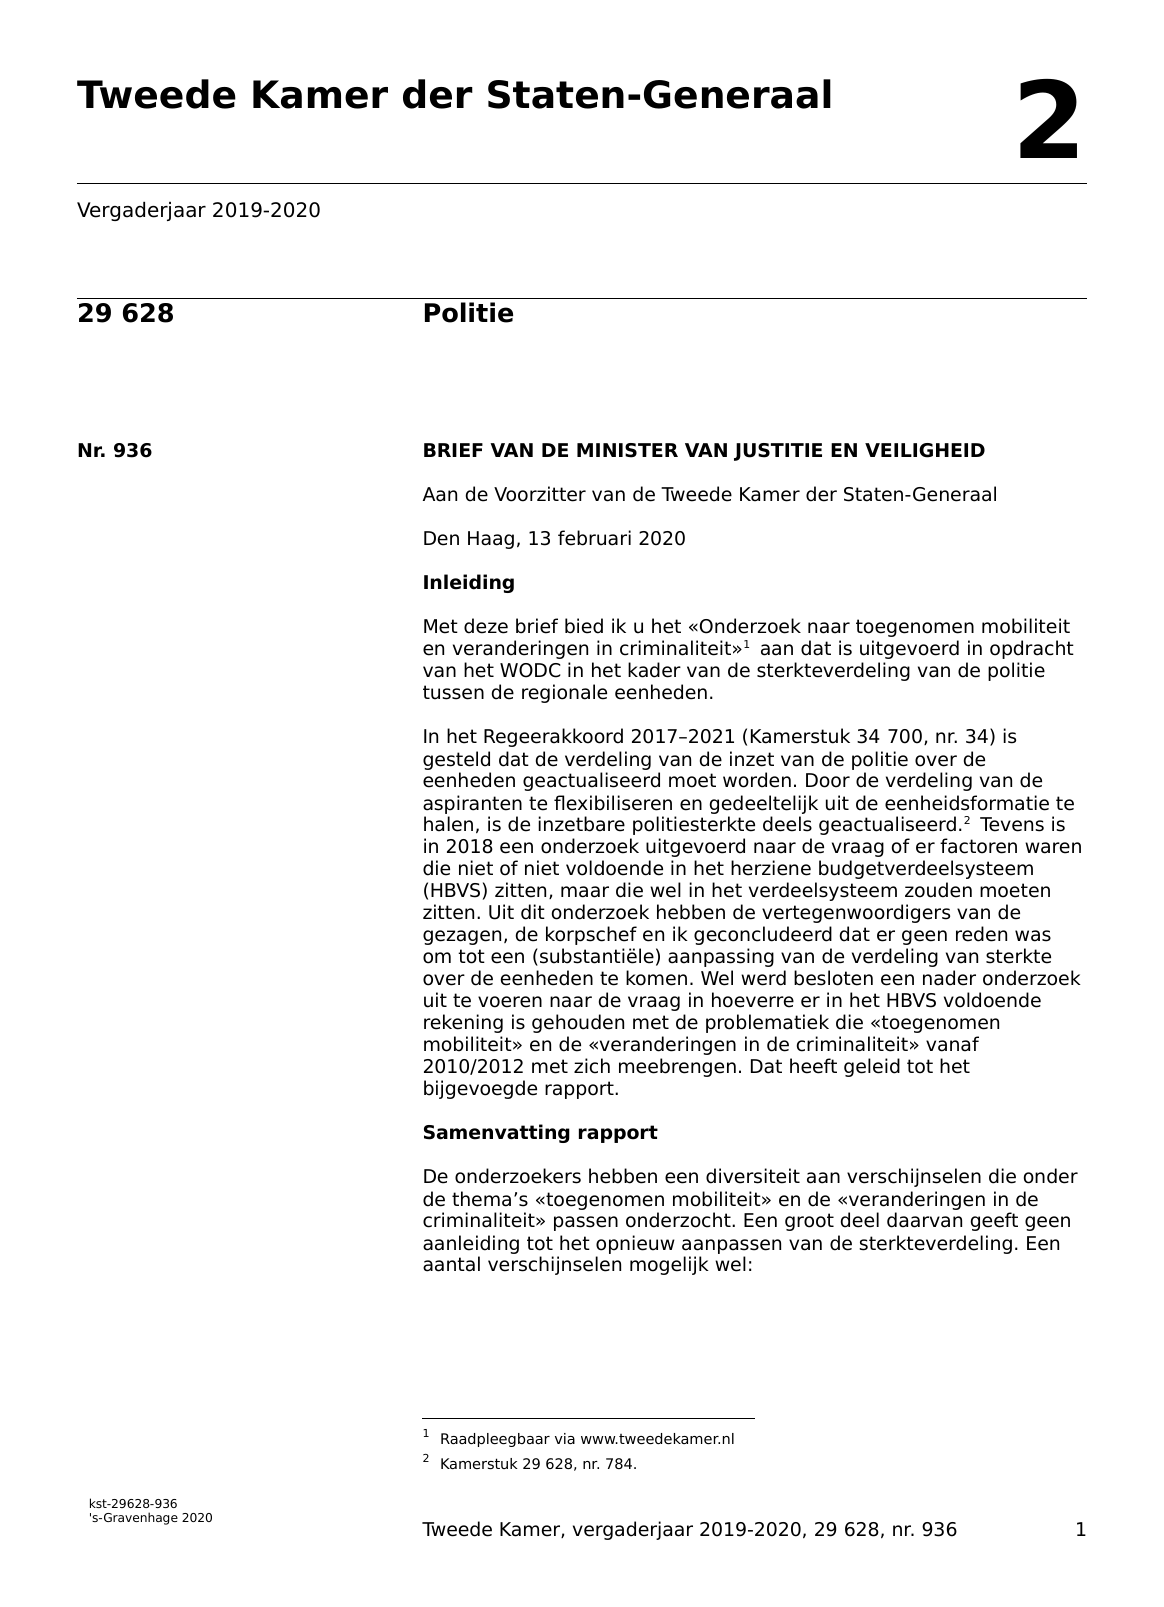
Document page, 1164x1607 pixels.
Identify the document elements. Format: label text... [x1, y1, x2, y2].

subtitle 29 628 Politie [77, 299, 1087, 329]
text In het Regeerakkoord 2017–2021 (Kamerstuk 34 700, nr. 34) is gesteld dat de verdeling van de inzet van de politie over de eenheden geactualiseerd moet worden. Door de verdeling van de aspiranten te flexibiliseren en gedeeltelijk uit de eenheidsformatie te halen, is de inzetbare politiesterkte deels geactualiseerd. Tevens is in 2018 een onderzoek uitgevoerd naar de vraag of er factoren waren die niet of niet voldoende in het herziene budgetverdeelsysteem (HBVS) zitten, maar die wel in het verdeelsysteem zouden moeten zitten. Uit dit onderzoek hebben de vertegenwoordigers van de gezagen, de korpschef en ik geconcludeerd dat er geen reden was om tot een (substantiële) aanpassing van de verdeling van sterkte over de eenheden te komen. Wel werd besloten een nader onderzoek uit te voeren naar de vraag in hoeverre er in het HBVS voldoende rekening is gehouden met de problematiek die «toegenomen mobiliteit» en de «veranderingen in de criminaliteit» vanaf 2010/2012 met zich meebrengen. Dat heeft geleid tot het bijgevoegde rapport. [422, 726, 1087, 1100]
subtitle Nr. 936 BRIEF VAN DE MINISTER VAN JUSTITIE EN VEILIGHEID [77, 440, 1087, 462]
text Kamerstuk 29 628, nr. 784. [422, 1452, 1087, 1474]
subtitle Inleiding [422, 572, 1087, 594]
text De onderzoekers hebben een diversiteit aan verschijnselen die onder de thema’s «toegenomen mobiliteit» en de «veranderingen in de criminaliteit» passen onderzocht. Een groot deel daarvan geeft geen aanleiding tot het opnieuw aanpassen van de sterkteverdeling. Een aantal verschijnselen mogelijk wel: [422, 1166, 1087, 1276]
table_cell Vergaderjaar 2019-2020 [77, 184, 1087, 298]
text 's-Gravenhage 2020 [88, 1511, 323, 1525]
text Met deze brief bied ik u het «Onderzoek naar toegenomen mobiliteit en veranderingen in criminaliteit» aan dat is uitgevoerd in opdracht van het WODC in het kader van de sterkteverdeling van de politie tussen de regionale eenheden. [422, 616, 1087, 704]
text Den Haag, 13 februari 2020 [422, 528, 1087, 550]
text kst-29628-936 [88, 1497, 323, 1511]
table_header 2 [886, 59, 1087, 183]
table_header Tweede Kamer der Staten-Generaal [77, 59, 886, 183]
text Raadpleegbaar via www.tweedekamer.nl [422, 1427, 1087, 1449]
subtitle Samenvatting rapport [422, 1122, 1087, 1144]
text Aan de Voorzitter van de Tweede Kamer der Staten-Generaal [422, 484, 1087, 506]
